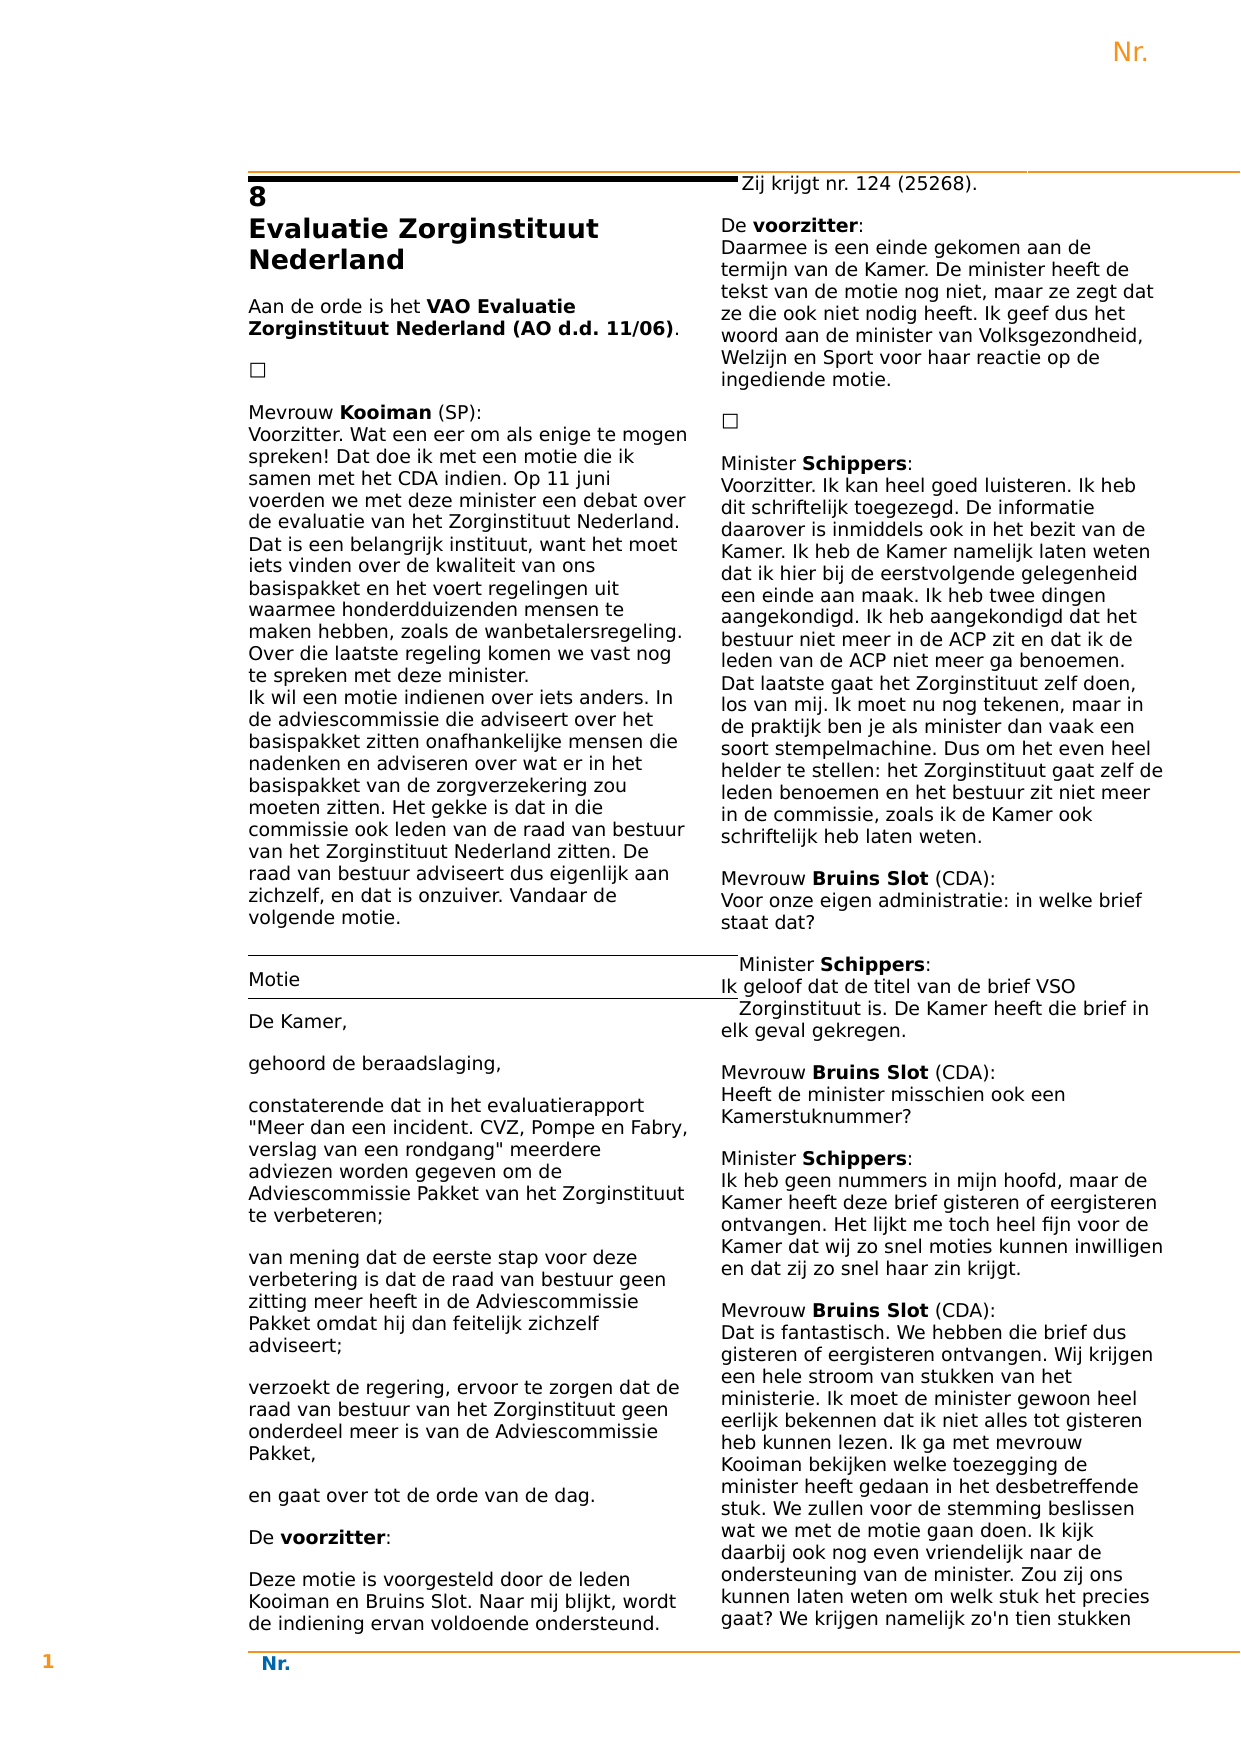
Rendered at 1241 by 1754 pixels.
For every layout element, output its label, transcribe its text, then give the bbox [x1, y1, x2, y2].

title 8 Evaluatie Zorginstituut Nederland [248, 182, 691, 276]
text Motie [248, 969, 691, 991]
text Ik heb geen nummers in mijn hoofd, maar de Kamer heeft deze brief gisteren of eergisteren ontvangen. Het lijkt me toch heel fijn voor de Kamer dat wij zo snel moties kunnen inwilligen en dat zij zo snel haar zin krijgt. [721, 1170, 1163, 1280]
text Mevrouw Bruins Slot (CDA): [721, 1062, 1163, 1084]
text Heeft de minister misschien ook een Kamerstuknummer? [721, 1084, 1163, 1128]
text Mevrouw Kooiman (SP): [248, 402, 691, 423]
text ⬜ [248, 359, 691, 382]
text Daarmee is een einde gekomen aan de termijn van de Kamer. De minister heeft de tekst van de motie nog niet, maar ze zegt dat ze die ook niet nodig heeft. Ik geef dus het woord aan de minister van Volksgezondheid, Welzijn en Sport voor haar reactie op de ingediende motie. [721, 237, 1163, 391]
text Dat is fantastisch. We hebben die brief dus gisteren of eergisteren ontvangen. Wij krijgen een hele stroom van stukken van het ministerie. Ik moet de minister gewoon heel eerlijk bekennen dat ik niet alles tot gisteren heb kunnen lezen. Ik ga met mevrouw Kooiman bekijken welke toezegging de minister heeft gedaan in het desbetreffende stuk. We zullen voor de stemming beslissen wat we met de motie gaan doen. Ik kijk daarbij ook nog even vriendelijk naar de ondersteuning van de minister. Zou zij ons kunnen laten weten om welk stuk het precies gaat? We krijgen namelijk zo'n tien stukken [721, 1322, 1163, 1629]
text Voor onze eigen administratie: in welke brief staat dat? [721, 890, 1163, 934]
text Ik wil een motie indienen over iets anders. In de adviescommissie die adviseert over het basispakket zitten onafhankelijke mensen die nadenken en adviseren over wat er in het basispakket van de zorgverzekering zou moeten zitten. Het gekke is dat in die commissie ook leden van de raad van bestuur van het Zorginstituut Nederland zitten. De raad van bestuur adviseert dus eigenlijk aan zichzelf, en dat is onzuiver. Vandaar de volgende motie. [248, 687, 691, 929]
text verzoekt de regering, ervoor te zorgen dat de raad van bestuur van het Zorginstituut geen onderdeel meer is van de Adviescommissie Pakket, [248, 1377, 691, 1464]
text en gaat over tot de orde van de dag. [248, 1484, 691, 1507]
text Deze motie is voorgesteld door de leden Kooiman en Bruins Slot. Naar mij blijkt, wordt de indiening ervan voldoende ondersteund. [248, 1568, 691, 1634]
text Minister Schippers: [721, 954, 1163, 976]
text De voorzitter: [721, 215, 1163, 237]
text Mevrouw Bruins Slot (CDA): [721, 1300, 1163, 1322]
text De voorzitter: [248, 1527, 691, 1548]
text Minister Schippers: [721, 1148, 1163, 1170]
text constaterende dat in het evaluatierapport "Meer dan een incident. CVZ, Pompe en Fabry, verslag van een rondgang" meerdere adviezen worden gegeven om de Adviescommissie Pakket van het Zorginstituut te verbeteren; [248, 1095, 691, 1227]
text Mevrouw Bruins Slot (CDA): [721, 868, 1163, 890]
text van mening dat de eerste stap voor deze verbetering is dat de raad van bestuur geen zitting meer heeft in de Adviescommissie Pakket omdat hij dan feitelijk zichzelf adviseert; [248, 1247, 691, 1357]
text Aan de orde is het VAO Evaluatie Zorginstituut Nederland (AO d.d. 11/06). [248, 296, 691, 339]
text gehoord de beraadslaging, [248, 1053, 691, 1075]
text Voorzitter. Wat een eer om als enige te mogen spreken! Dat doe ik met een motie die ik samen met het CDA indien. Op 11 juni voerden we met deze minister een debat over de evaluatie van het Zorginstituut Nederland. Dat is een belangrijk instituut, want het moet iets vinden over de kwaliteit van ons basispakket en het voert regelingen uit waarmee honderdduizenden mensen te maken hebben, zoals de wanbetalersregeling. Over die laatste regeling komen we vast nog te spreken met deze minister. [248, 423, 691, 687]
text Voorzitter. Ik kan heel goed luisteren. Ik heb dit schriftelijk toegezegd. De informatie daarover is inmiddels ook in het bezit van de Kamer. Ik heb de Kamer namelijk laten weten dat ik hier bij de eerstvolgende gelegenheid een einde aan maak. Ik heb twee dingen aangekondigd. Ik heb aangekondigd dat het bestuur niet meer in de ACP zit en dat ik de leden van de ACP niet meer ga benoemen. Dat laatste gaat het Zorginstituut zelf doen, los van mij. Ik moet nu nog tekenen, maar in de praktijk ben je als minister dan vaak een soort stempelmachine. Dus om het even heel helder te stellen: het Zorginstituut gaat zelf de leden benoemen en het bestuur zit niet meer in de commissie, zoals ik de Kamer ook schriftelijk heb laten weten. [721, 474, 1163, 848]
text De Kamer, [248, 1011, 691, 1033]
text Zij krijgt nr. 124 (25268). [721, 173, 1163, 195]
text Minister Schippers: [721, 453, 1163, 474]
text Ik geloof dat de titel van de brief VSO Zorginstituut is. De Kamer heeft die brief in elk geval gekregen. [721, 976, 1163, 1042]
text ⬜ [721, 411, 1163, 433]
